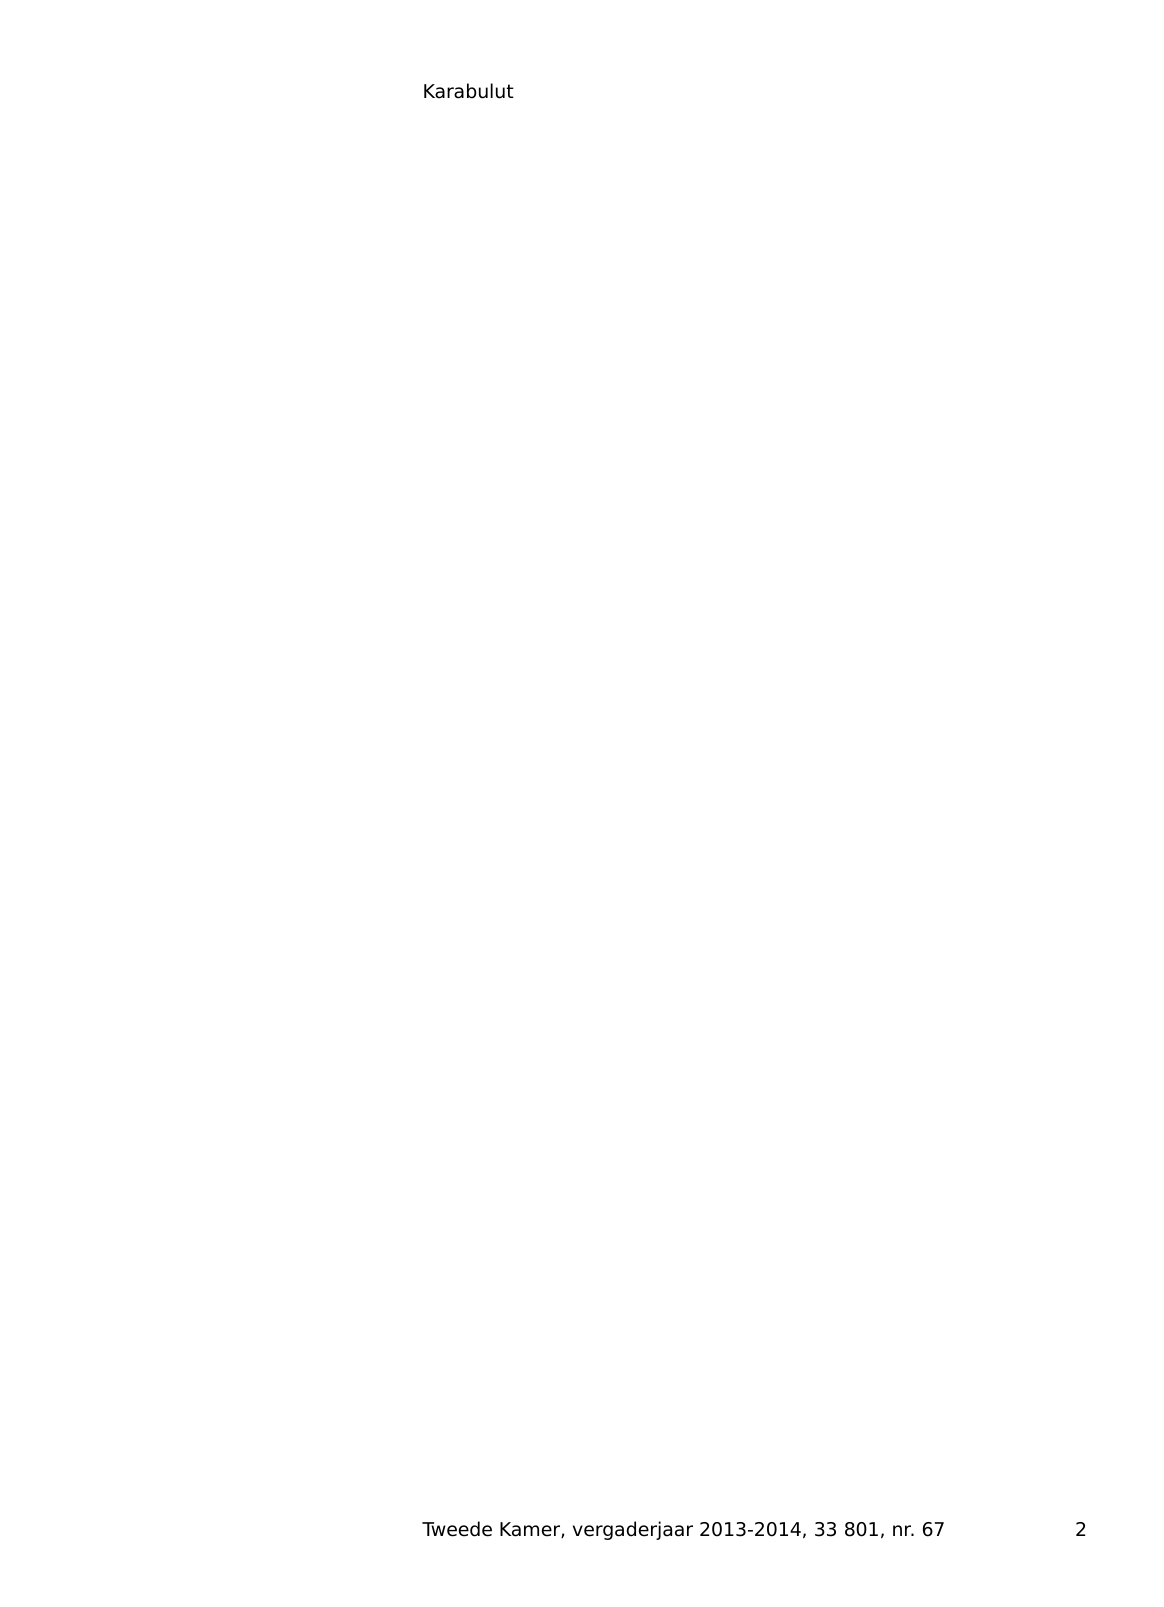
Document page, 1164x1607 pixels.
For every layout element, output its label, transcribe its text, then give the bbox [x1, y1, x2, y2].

text Karabulut [422, 59, 1087, 103]
